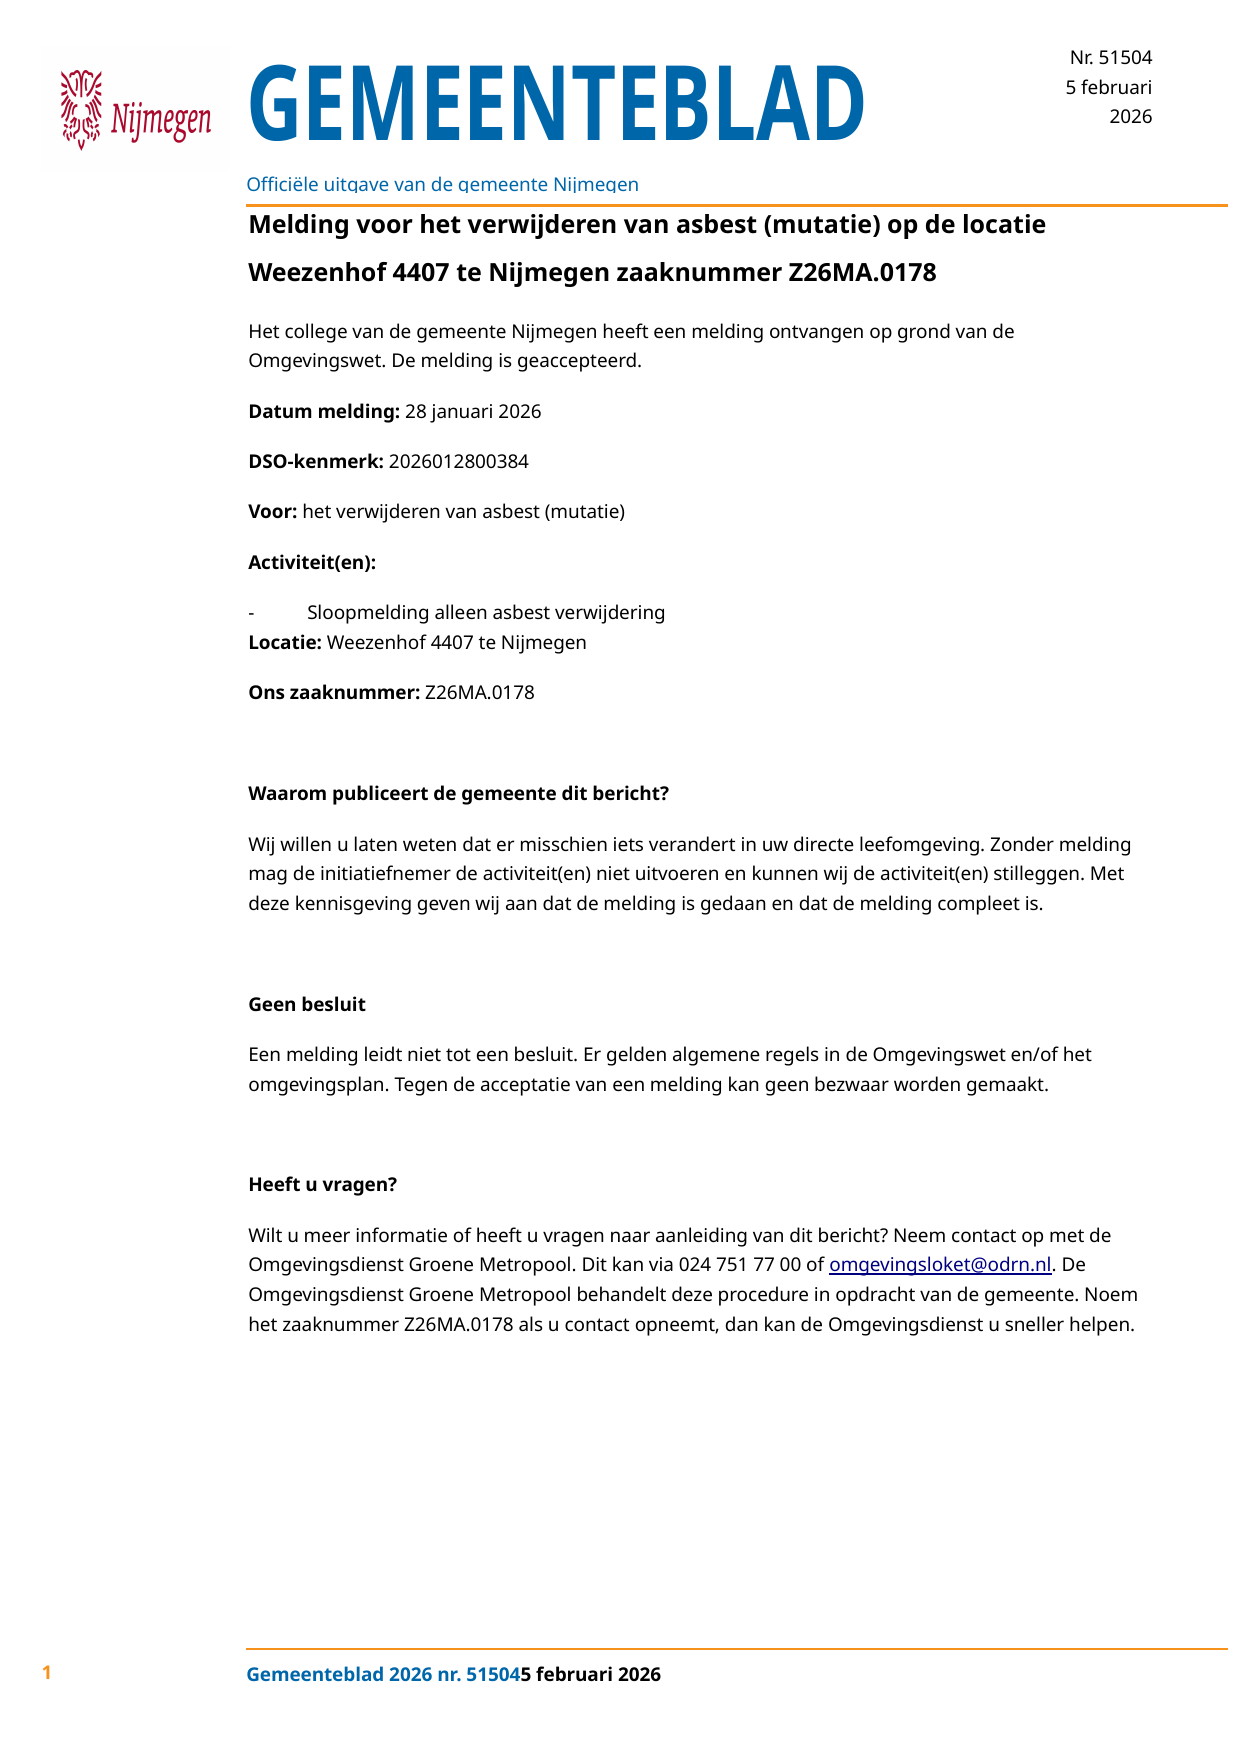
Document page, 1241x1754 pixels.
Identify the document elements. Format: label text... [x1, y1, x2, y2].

text Het college van de gemeente Nijmegen heeft een melding ontvangen op grond van de Omgevingswet. De melding is geaccepteerd. [248, 318, 1152, 373]
text Een melding leidt niet tot een besluit. Er gelden algemene regels in de Omgevingswet en/of het omgevingsplan. Tegen de acceptatie van een melding kan geen bezwaar worden gemaakt. [248, 1041, 1152, 1097]
text Locatie: Weezenhof 4407 te Nijmegen [248, 629, 1152, 655]
text Geen besluit [248, 991, 1152, 1017]
text Activiteit(en): [248, 549, 1152, 575]
text DSO-kenmerk: 2026012800384 [248, 448, 1152, 474]
picture [41, 47, 231, 172]
text Wij willen u laten weten dat er misschien iets verandert in uw directe leefomgeving. Zonder melding mag de initiatiefnemer de activiteit(en) niet uitvoeren en kunnen wij de activiteit(en) stilleggen. Met deze kennisgeving geven wij aan dat de melding is gedaan en dat de melding compleet is. [248, 831, 1152, 916]
text Datum melding: 28 januari 2026 [248, 398, 1152, 424]
text Wilt u meer informatie of heeft u vragen naar aanleiding van dit bericht? Neem contact op met de Omgevingsdienst Groene Metropool. Dit kan via 024 751 77 00 of omgevingsloket@odrn.nl. De Omgevingsdienst Groene Metropool behandelt deze procedure in opdracht van de gemeente. Noem het zaaknummer Z26MA.0178 als u contact opneemt, dan kan de Omgevingsdienst u sneller helpen. [248, 1222, 1152, 1337]
list Sloopmelding alleen asbest verwijdering [248, 599, 1152, 625]
text Voor: het verwijderen van asbest (mutatie) [248, 499, 1152, 524]
text Ons zaaknummer: Z26MA.0178 [248, 679, 1152, 705]
text Waarom publiceert de gemeente dit bericht? [248, 780, 1152, 806]
text Melding voor het verwijderen van asbest (mutatie) op de locatie Weezenhof 4407 te Nijmegen zaaknummer Z26MA.0178 [248, 207, 1152, 288]
text Heeft u vragen? [248, 1172, 1152, 1197]
